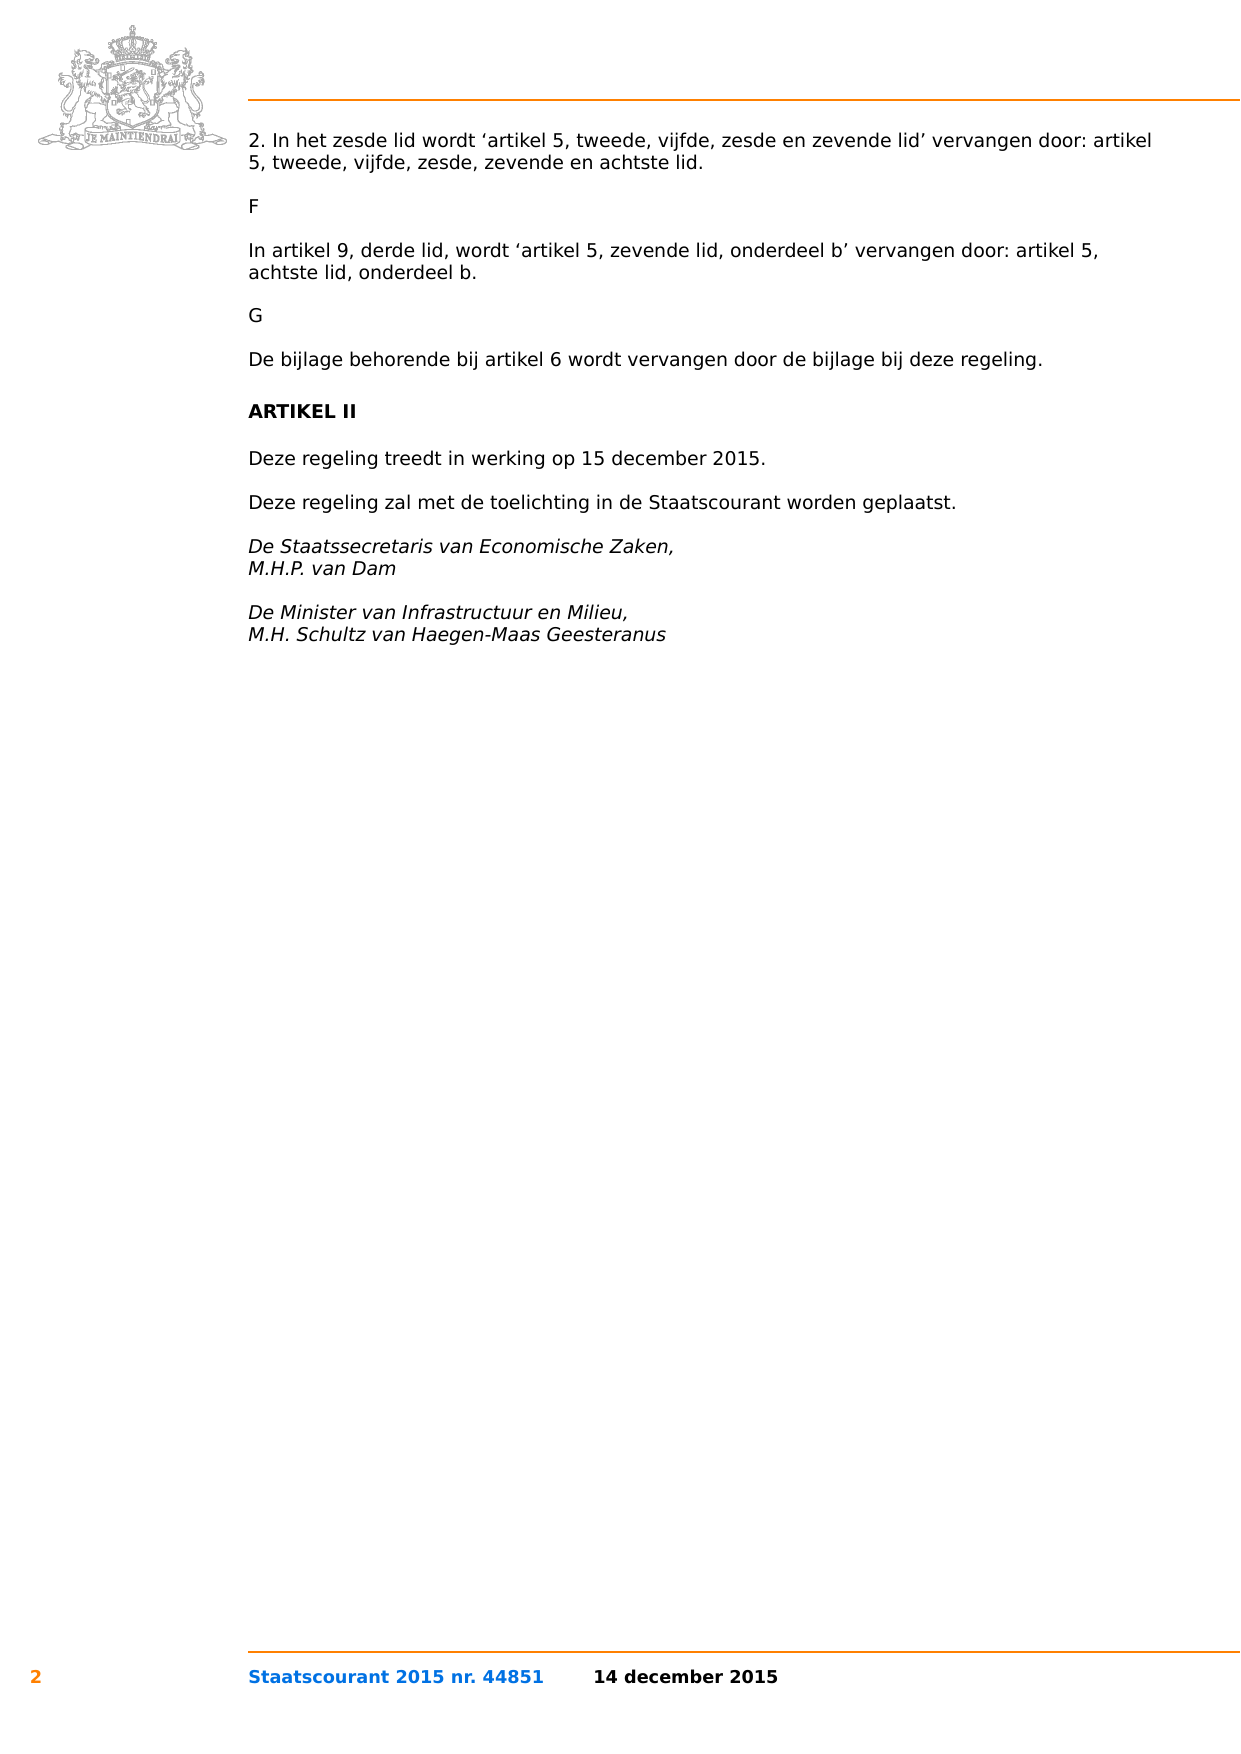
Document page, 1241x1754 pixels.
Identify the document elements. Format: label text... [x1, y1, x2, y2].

text Deze regeling treedt in werking op 15 december 2015. [248, 448, 1163, 470]
text De Staatssecretaris van Economische Zaken, M.H.P. van Dam [248, 536, 1163, 580]
text 2. In het zesde lid wordt ‘artikel 5, tweede, vijfde, zesde en zevende lid’ vervangen door: artikel 5, tweede, vijfde, zesde, zevende en achtste lid. [248, 130, 1163, 174]
text De Minister van Infrastructuur en Milieu, M.H. Schultz van Haegen-Maas Geesteranus [248, 602, 1163, 646]
text F [248, 196, 1163, 218]
text In artikel 9, derde lid, wordt ‘artikel 5, zevende lid, onderdeel b’ vervangen door: artikel 5, achtste lid, onderdeel b. [248, 239, 1163, 283]
text G [248, 305, 1163, 327]
text De bijlage behorende bij artikel 6 wordt vervangen door de bijlage bij deze regeling. [248, 349, 1163, 371]
picture [38, 25, 227, 150]
subtitle ARTIKEL II [248, 401, 1163, 423]
text Deze regeling zal met de toelichting in de Staatscourant worden geplaatst. [248, 492, 1163, 514]
